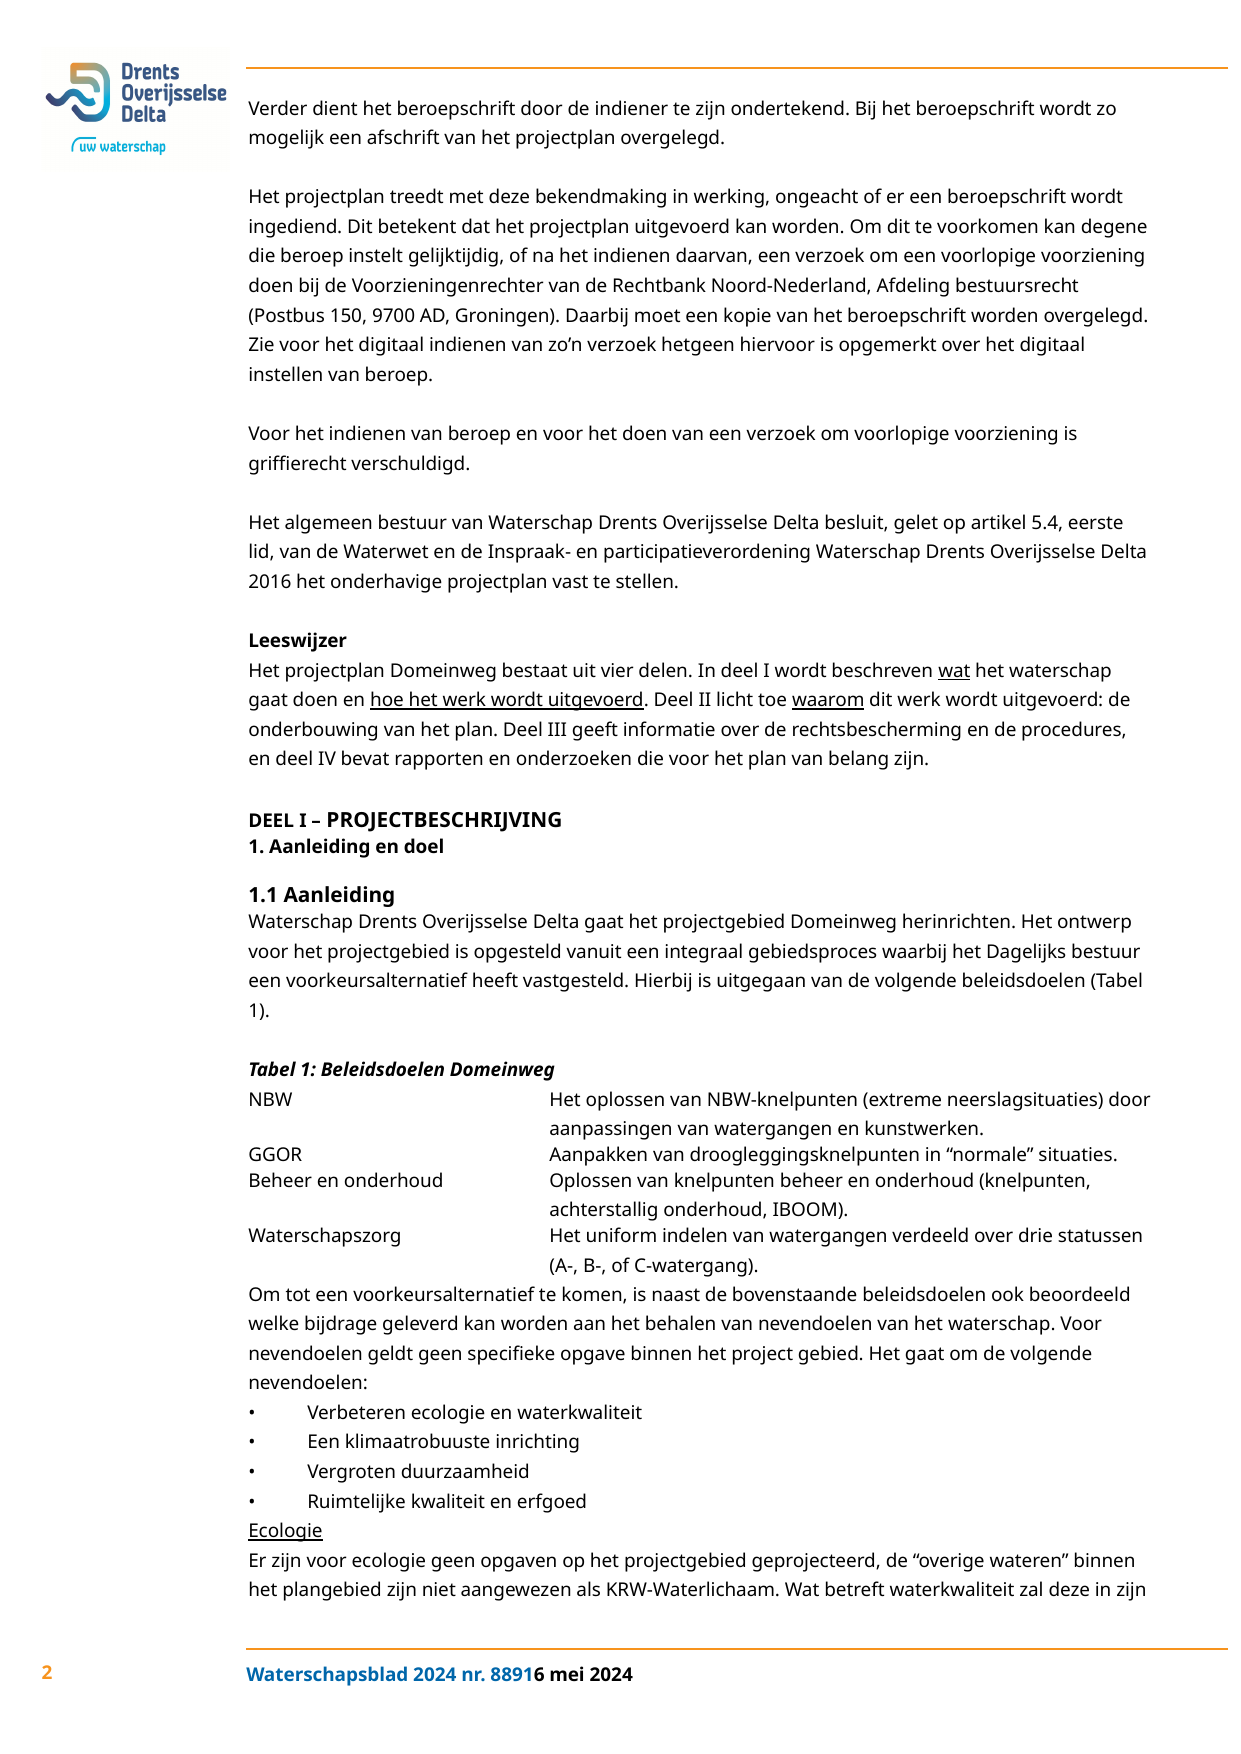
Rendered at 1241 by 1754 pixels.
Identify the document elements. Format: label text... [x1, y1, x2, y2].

text Verder dient het beroepschrift door de indiener te zijn ondertekend. Bij het beroepschrift wordt zo mogelijk een afschrift van het projectplan overgelegd. [248, 95, 1152, 150]
list Vergroten duurzaamheid [248, 1458, 1152, 1484]
text Waterschap Drents Overijsselse Delta gaat het projectgebied Domeinweg herinrichten. Het ontwerp voor het projectgebied is opgesteld vanuit een integraal gebiedsproces waarbij het Dagelijks bestuur een voorkeursalternatief heeft vastgesteld. Hierbij is uitgegaan van de volgende beleidsdoelen (Tabel 1). [248, 908, 1152, 1023]
text 1.1 Aanleiding [248, 880, 1152, 908]
text Leeswijzer [248, 627, 1152, 653]
table_header Het oplossen van NBW-knelpunten (extreme neerslagsituaties) door aanpassingen van watergangen en kunstwerken. [549, 1086, 1152, 1141]
table_cell Oplossen van knelpunten beheer en onderhoud (knelpunten, achterstallig onderhoud, IBOOM). [549, 1167, 1152, 1222]
picture [41, 47, 231, 172]
text 1. Aanleiding en doel [248, 833, 1152, 859]
text Voor het indienen van beroep en voor het doen van een verzoek om voorlopige voorziening is griffierecht verschuldigd. [248, 420, 1152, 476]
text Het projectplan treedt met deze bekendmaking in werking, ongeacht of er een beroepschrift wordt ingediend. Dit betekent dat het projectplan uitgevoerd kan worden. Om dit te voorkomen kan degene die beroep instelt gelijktijdig, of na het indienen daarvan, een verzoek om een voorlopige voorziening doen bij de Voorzieningenrechter van de Rechtbank Noord-Nederland, Afdeling bestuursrecht (Postbus 150, 9700 AD, Groningen). Daarbij moet een kopie van het beroepschrift worden overgelegd. Zie voor het digitaal indienen van zo’n verzoek hetgeen hiervoor is opgemerkt over het digitaal instellen van beroep. [248, 183, 1152, 387]
table_cell Beheer en onderhoud [248, 1167, 549, 1222]
table_cell GGOR [248, 1141, 549, 1167]
text Tabel 1: Beleidsdoelen Domeinweg [248, 1056, 1152, 1082]
list Ruimtelijke kwaliteit en erfgoed [248, 1488, 1152, 1513]
text Om tot een voorkeursalternatief te komen, is naast de bovenstaande beleidsdoelen ook beoordeeld welke bijdrage geleverd kan worden aan het behalen van nevendoelen van het waterschap. Voor nevendoelen geldt geen specifieke opgave binnen het project gebied. Het gaat om de volgende nevendoelen: [248, 1281, 1152, 1395]
table_cell Aanpakken van droogleggingsknelpunten in “normale” situaties. [549, 1141, 1152, 1167]
table_cell Het uniform indelen van watergangen verdeeld over drie statussen (A-, B-, of C-watergang). [549, 1222, 1152, 1277]
text Ecologie [248, 1517, 1152, 1543]
text Het projectplan Domeinweg bestaat uit vier delen. In deel I wordt beschreven wat het waterschap gaat doen en hoe het werk wordt uitgevoerd. Deel II licht toe waarom dit werk wordt uitgevoerd: de onderbouwing van het plan. Deel III geeft informatie over de rechtsbescherming en de procedures, en deel IV bevat rapporten en onderzoeken die voor het plan van belang zijn. [248, 657, 1152, 771]
list Verbeteren ecologie en waterkwaliteit [248, 1399, 1152, 1425]
list Een klimaatrobuuste inrichting [248, 1429, 1152, 1454]
text Het algemeen bestuur van Waterschap Drents Overijsselse Delta besluit, gelet op artikel 5.4, eerste lid, van de Waterwet en de Inspraak- en participatieverordening Waterschap Drents Overijsselse Delta 2016 het onderhavige projectplan vast te stellen. [248, 509, 1152, 594]
table_cell Waterschapszorg [248, 1222, 549, 1277]
text DEEL I – PROJECTBESCHRIJVING [248, 805, 1152, 833]
table_header NBW [248, 1086, 549, 1141]
text Er zijn voor ecologie geen opgaven op het projectgebied geprojecteerd, de “overige wateren” binnen het plangebied zijn niet aangewezen als KRW-Waterlichaam. Wat betreft waterkwaliteit zal deze in zijn [248, 1547, 1152, 1602]
